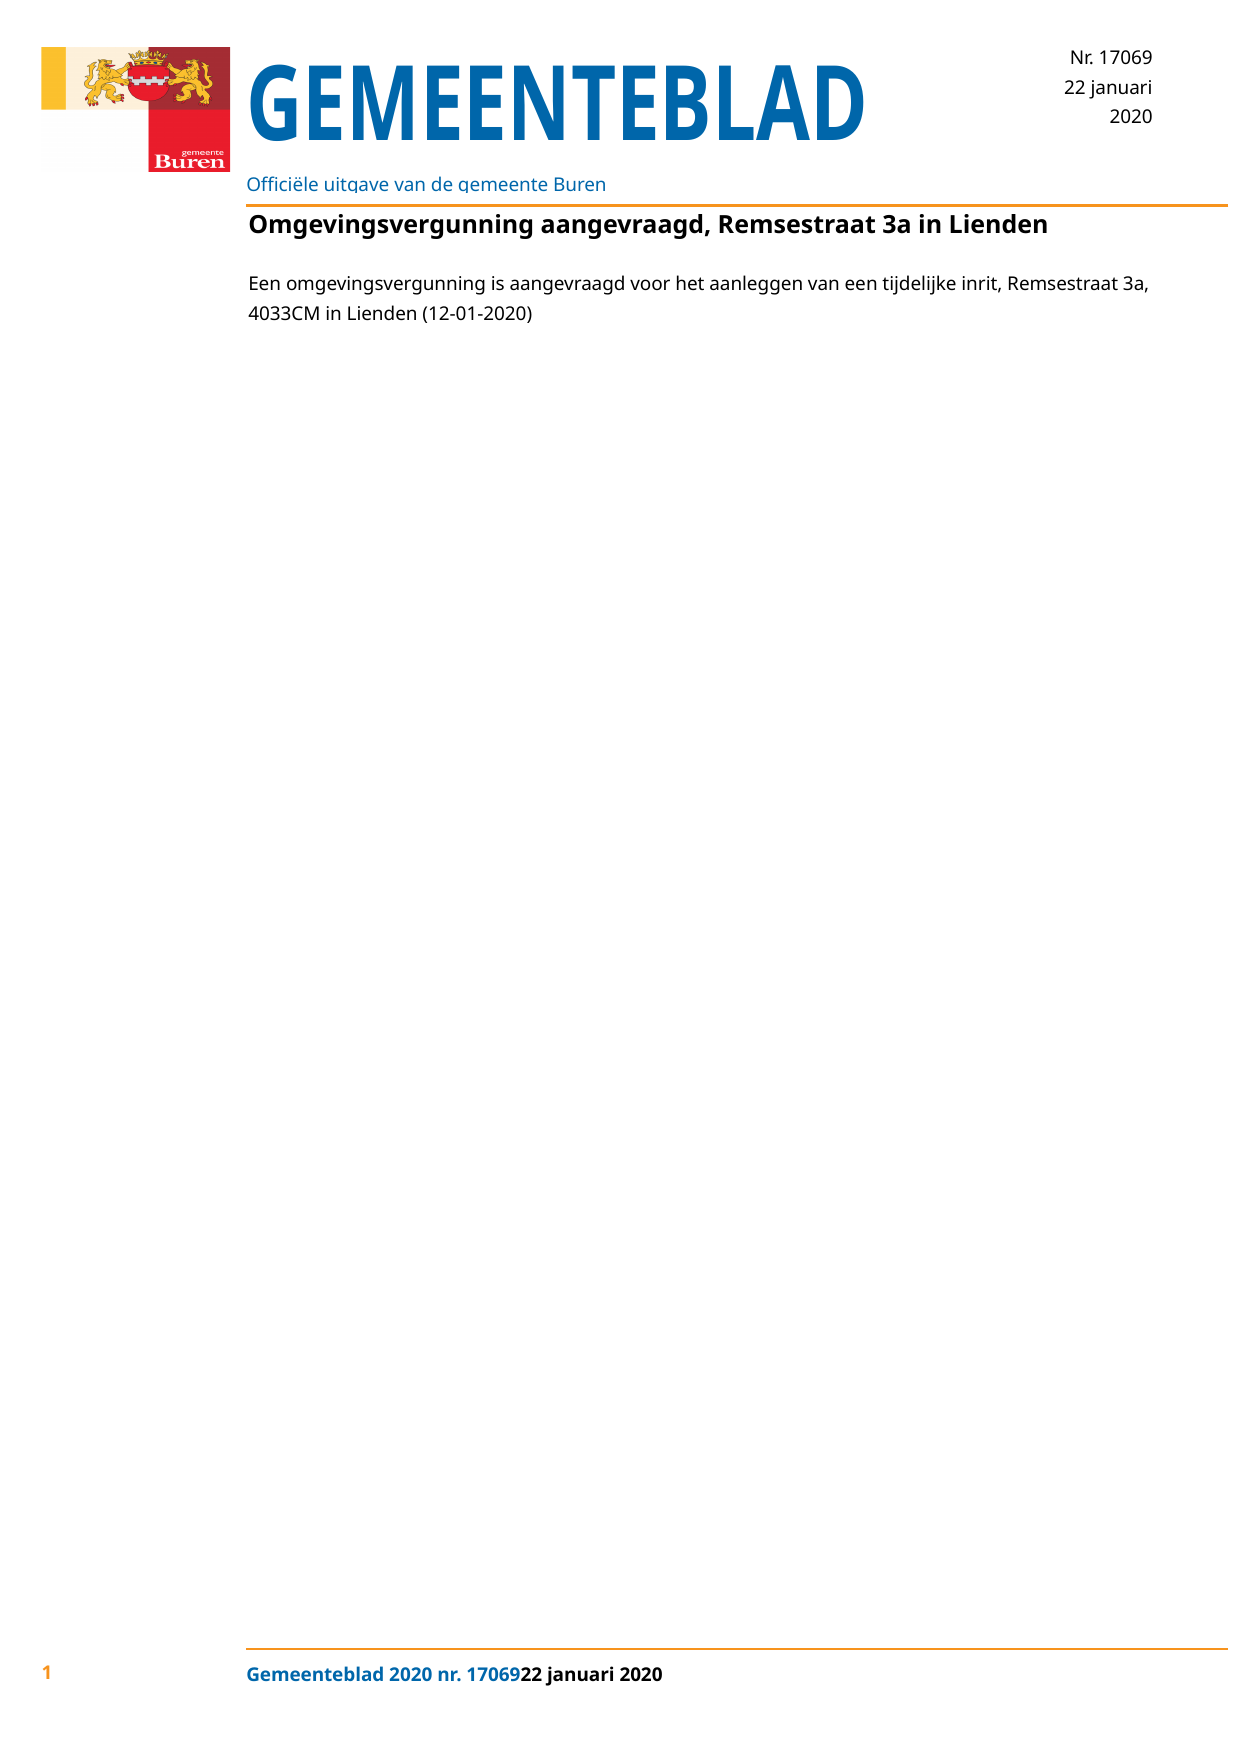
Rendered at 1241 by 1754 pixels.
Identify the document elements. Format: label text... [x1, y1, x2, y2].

picture [41, 47, 231, 172]
text Omgevingsvergunning aangevraagd, Remsestraat 3a in Lienden [248, 207, 1152, 241]
text Een omgevingsvergunning is aangevraagd voor het aanleggen van een tijdelijke inrit, Remsestraat 3a, 4033CM in Lienden (12-01-2020) [248, 270, 1152, 326]
